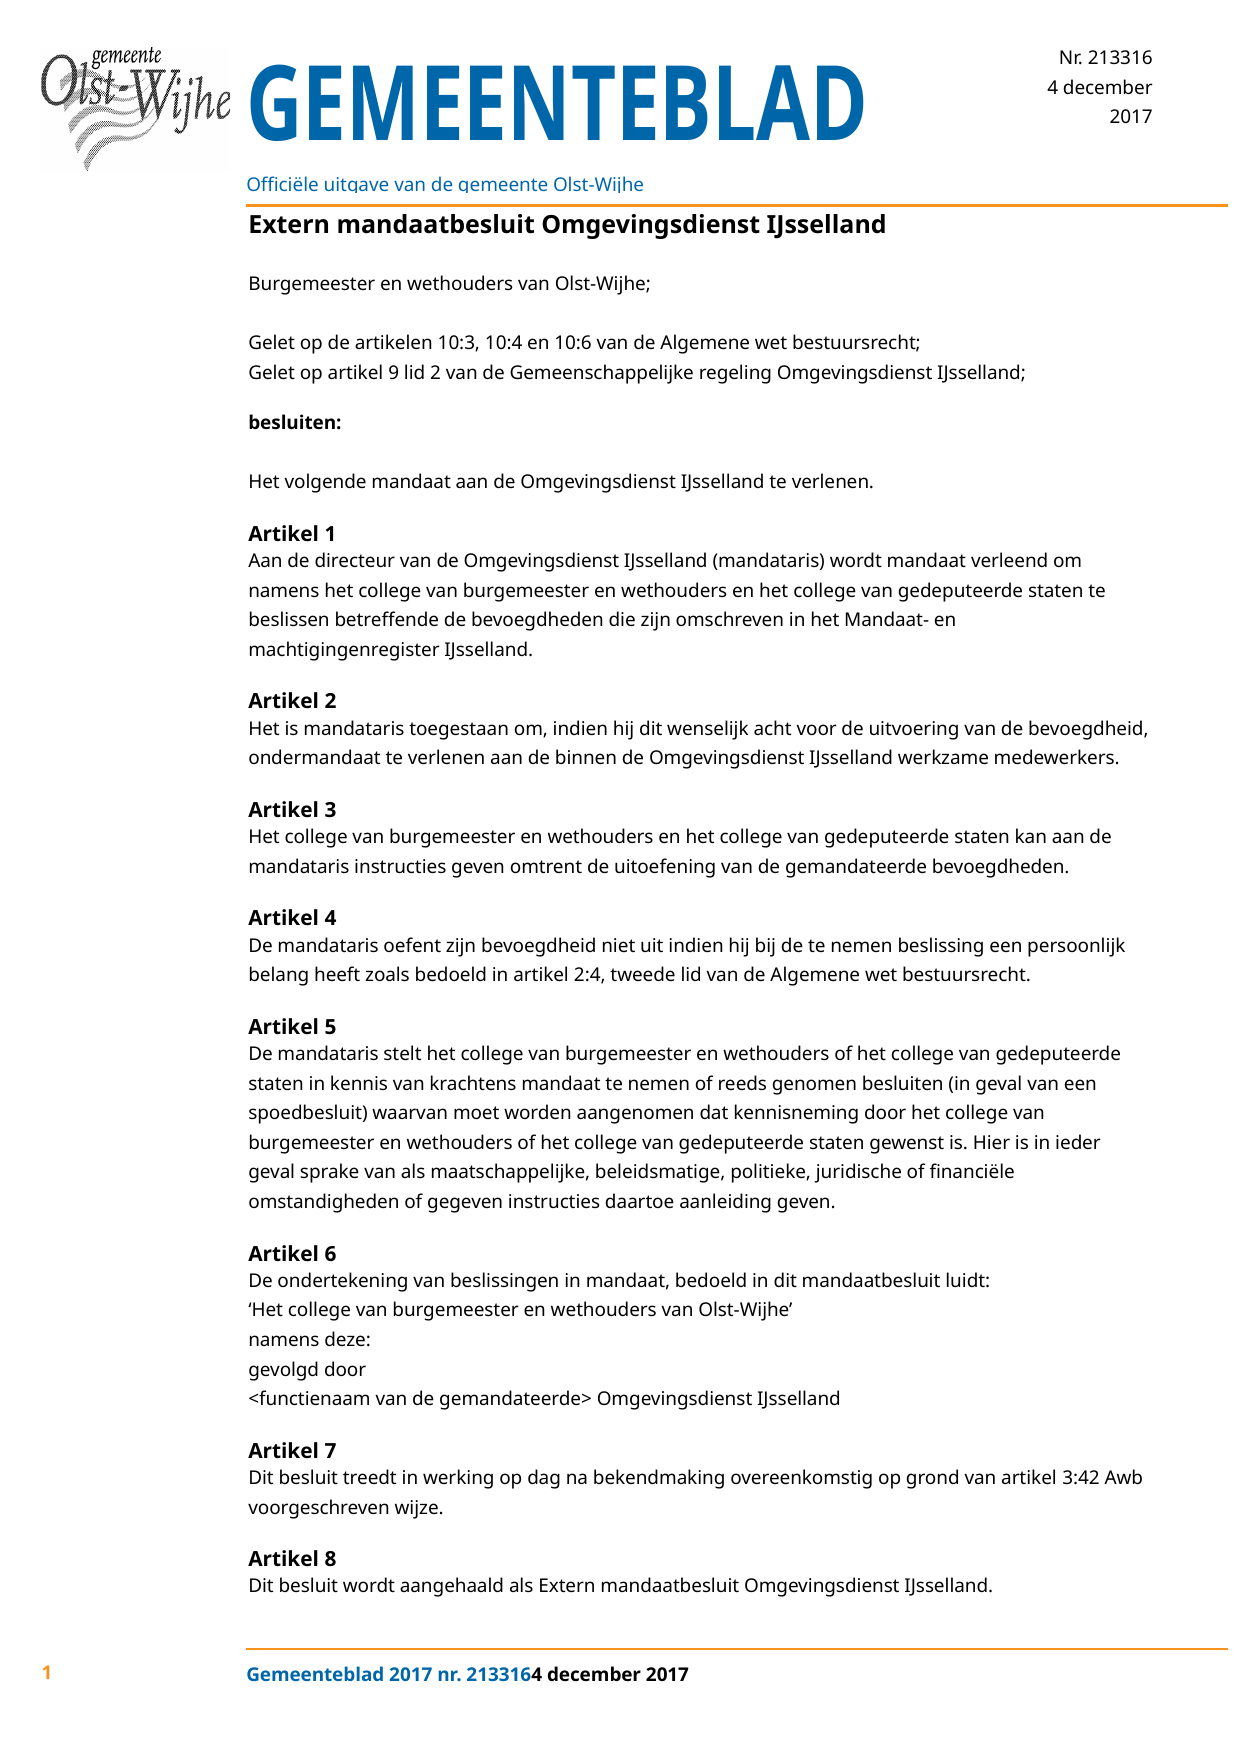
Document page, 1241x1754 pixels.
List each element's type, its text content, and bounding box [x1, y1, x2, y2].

text Artikel 3 [248, 795, 1152, 823]
text Dit besluit wordt aangehaald als Extern mandaatbesluit Omgevingsdienst IJsselland. [248, 1573, 1152, 1598]
text Artikel 1 [248, 519, 1152, 547]
text Gelet op de artikelen 10:3, 10:4 en 10:6 van de Algemene wet bestuursrecht; [248, 329, 1152, 355]
text Het is mandataris toegestaan om, indien hij dit wenselijk acht voor de uitvoering van de bevoegdheid, ondermandaat te verlenen aan de binnen de Omgevingsdienst IJsselland werkzame medewerkers. [248, 715, 1152, 770]
text <functienaam van de gemandateerde> Omgevingsdienst IJsselland [248, 1385, 1152, 1411]
picture [41, 47, 231, 172]
text Dit besluit treedt in werking op dag na bekendmaking overeenkomstig op grond van artikel 3:42 Awb voorgeschreven wijze. [248, 1464, 1152, 1519]
text ‘Het college van burgemeester en wethouders van Olst-Wijhe’ [248, 1297, 1152, 1322]
text Artikel 2 [248, 687, 1152, 715]
text Burgemeester en wethouders van Olst-Wijhe; [248, 270, 1152, 296]
text Artikel 8 [248, 1544, 1152, 1573]
text De ondertekening van beslissingen in mandaat, bedoeld in dit mandaatbesluit luidt: [248, 1267, 1152, 1293]
text Aan de directeur van de Omgevingsdienst IJsselland (mandataris) wordt mandaat verleend om namens het college van burgemeester en wethouders en het college van gedeputeerde staten te beslissen betreffende de bevoegdheden die zijn omschreven in het Mandaat- en machtigingenregister IJsselland. [248, 547, 1152, 662]
text Artikel 6 [248, 1239, 1152, 1267]
text Artikel 7 [248, 1436, 1152, 1464]
text namens deze: [248, 1326, 1152, 1352]
text Het volgende mandaat aan de Omgevingsdienst IJsselland te verlenen. [248, 468, 1152, 494]
text besluiten: [248, 409, 1152, 435]
text Artikel 4 [248, 903, 1152, 932]
text Het college van burgemeester en wethouders en het college van gedeputeerde staten kan aan de mandataris instructies geven omtrent de uitoefening van de gemandateerde bevoegdheden. [248, 823, 1152, 879]
text Artikel 5 [248, 1012, 1152, 1040]
text De mandataris oefent zijn bevoegdheid niet uit indien hij bij de te nemen beslissing een persoonlijk belang heeft zoals bedoeld in artikel 2:4, tweede lid van de Algemene wet bestuursrecht. [248, 932, 1152, 987]
text Extern mandaatbesluit Omgevingsdienst IJsselland [248, 207, 1152, 241]
text Gelet op artikel 9 lid 2 van de Gemeenschappelijke regeling Omgevingsdienst IJsselland; [248, 359, 1152, 385]
text gevolgd door [248, 1356, 1152, 1382]
text De mandataris stelt het college van burgemeester en wethouders of het college van gedeputeerde staten in kennis van krachtens mandaat te nemen of reeds genomen besluiten (in geval van een spoedbesluit) waarvan moet worden aangenomen dat kennisneming door het college van burgemeester en wethouders of het college van gedeputeerde staten gewenst is. Hier is in ieder geval sprake van als maatschappelijke, beleidsmatige, politieke, juridische of financiële omstandigheden of gegeven instructies daartoe aanleiding geven. [248, 1040, 1152, 1214]
